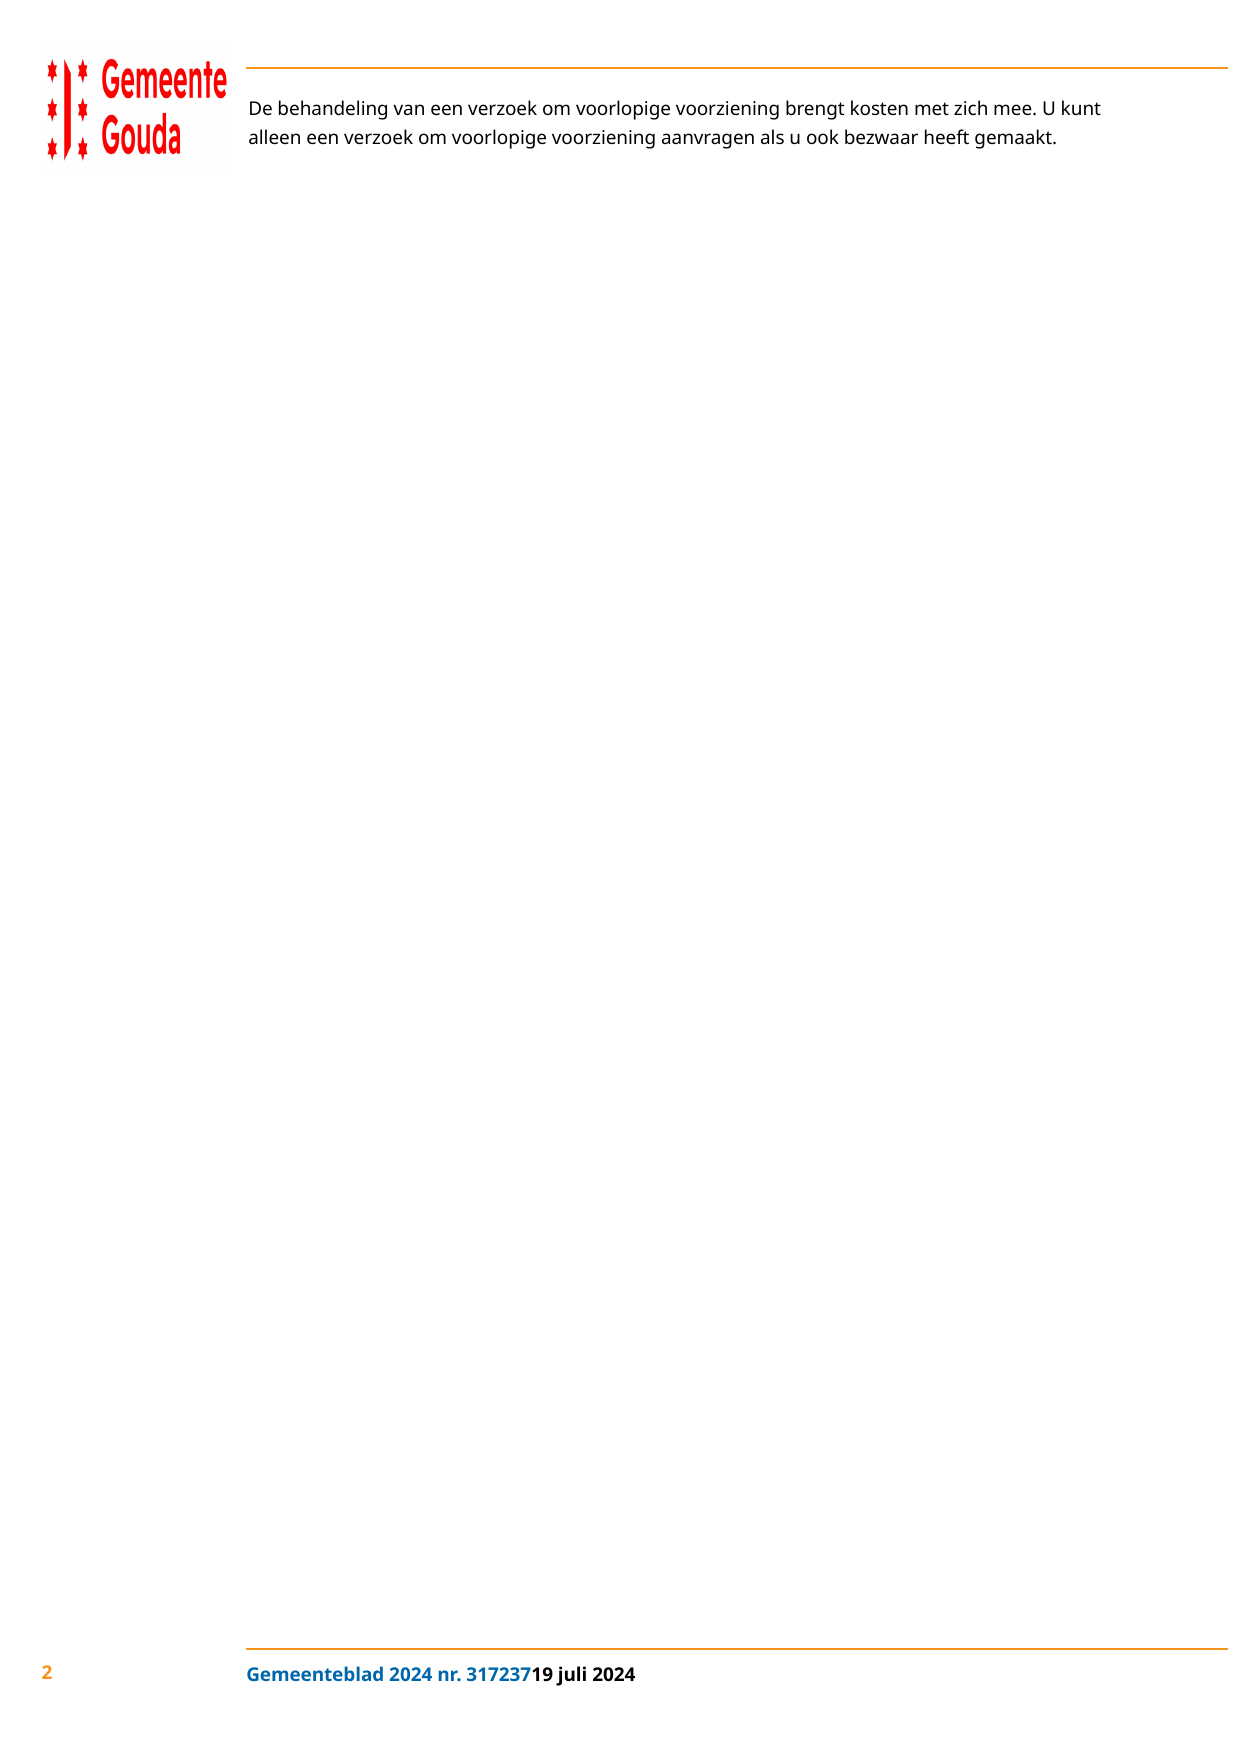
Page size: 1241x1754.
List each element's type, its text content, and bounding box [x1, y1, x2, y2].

text De behandeling van een verzoek om voorlopige voorziening brengt kosten met zich mee. U kunt alleen een verzoek om voorlopige voorziening aanvragen als u ook bezwaar heeft gemaakt. [248, 95, 1152, 150]
picture [41, 47, 231, 172]
